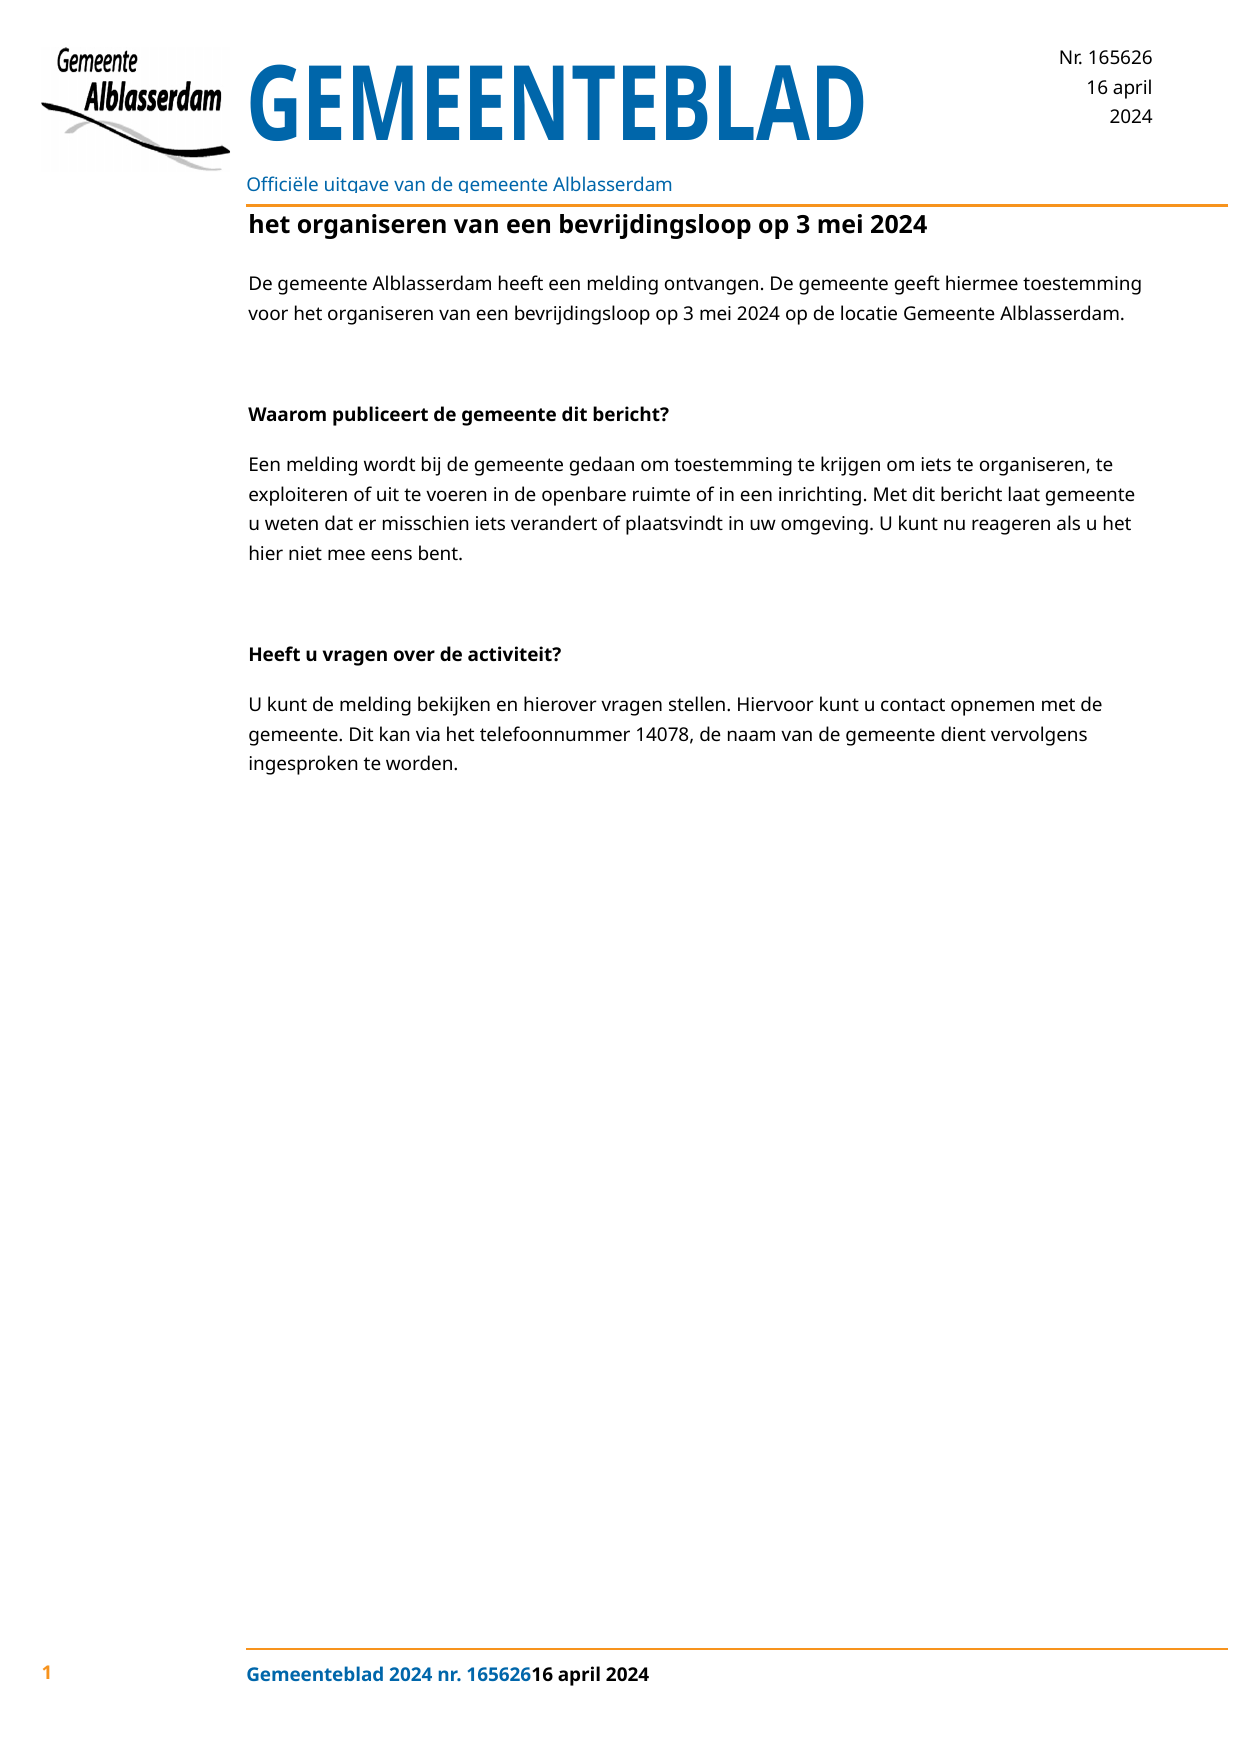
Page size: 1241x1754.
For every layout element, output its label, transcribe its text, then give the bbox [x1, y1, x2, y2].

text Een melding wordt bij de gemeente gedaan om toestemming te krijgen om iets te organiseren, te exploiteren of uit te voeren in de openbare ruimte of in een inrichting. Met dit bericht laat gemeente u weten dat er misschien iets verandert of plaatsvindt in uw omgeving. U kunt nu reageren als u het hier niet mee eens bent. [248, 451, 1152, 566]
text Heeft u vragen over de activiteit? [248, 641, 1152, 666]
picture [41, 47, 231, 172]
text U kunt de melding bekijken en hierover vragen stellen. Hiervoor kunt u contact opnemen met de gemeente. Dit kan via het telefoonnummer 14078, de naam van de gemeente dient vervolgens ingesproken te worden. [248, 691, 1152, 776]
text De gemeente Alblasserdam heeft een melding ontvangen. De gemeente geeft hiermee toestemming voor het organiseren van een bevrijdingsloop op 3 mei 2024 op de locatie Gemeente Alblasserdam. [248, 270, 1152, 326]
text het organiseren van een bevrijdingsloop op 3 mei 2024 [248, 207, 1152, 241]
text Waarom publiceert de gemeente dit bericht? [248, 401, 1152, 426]
